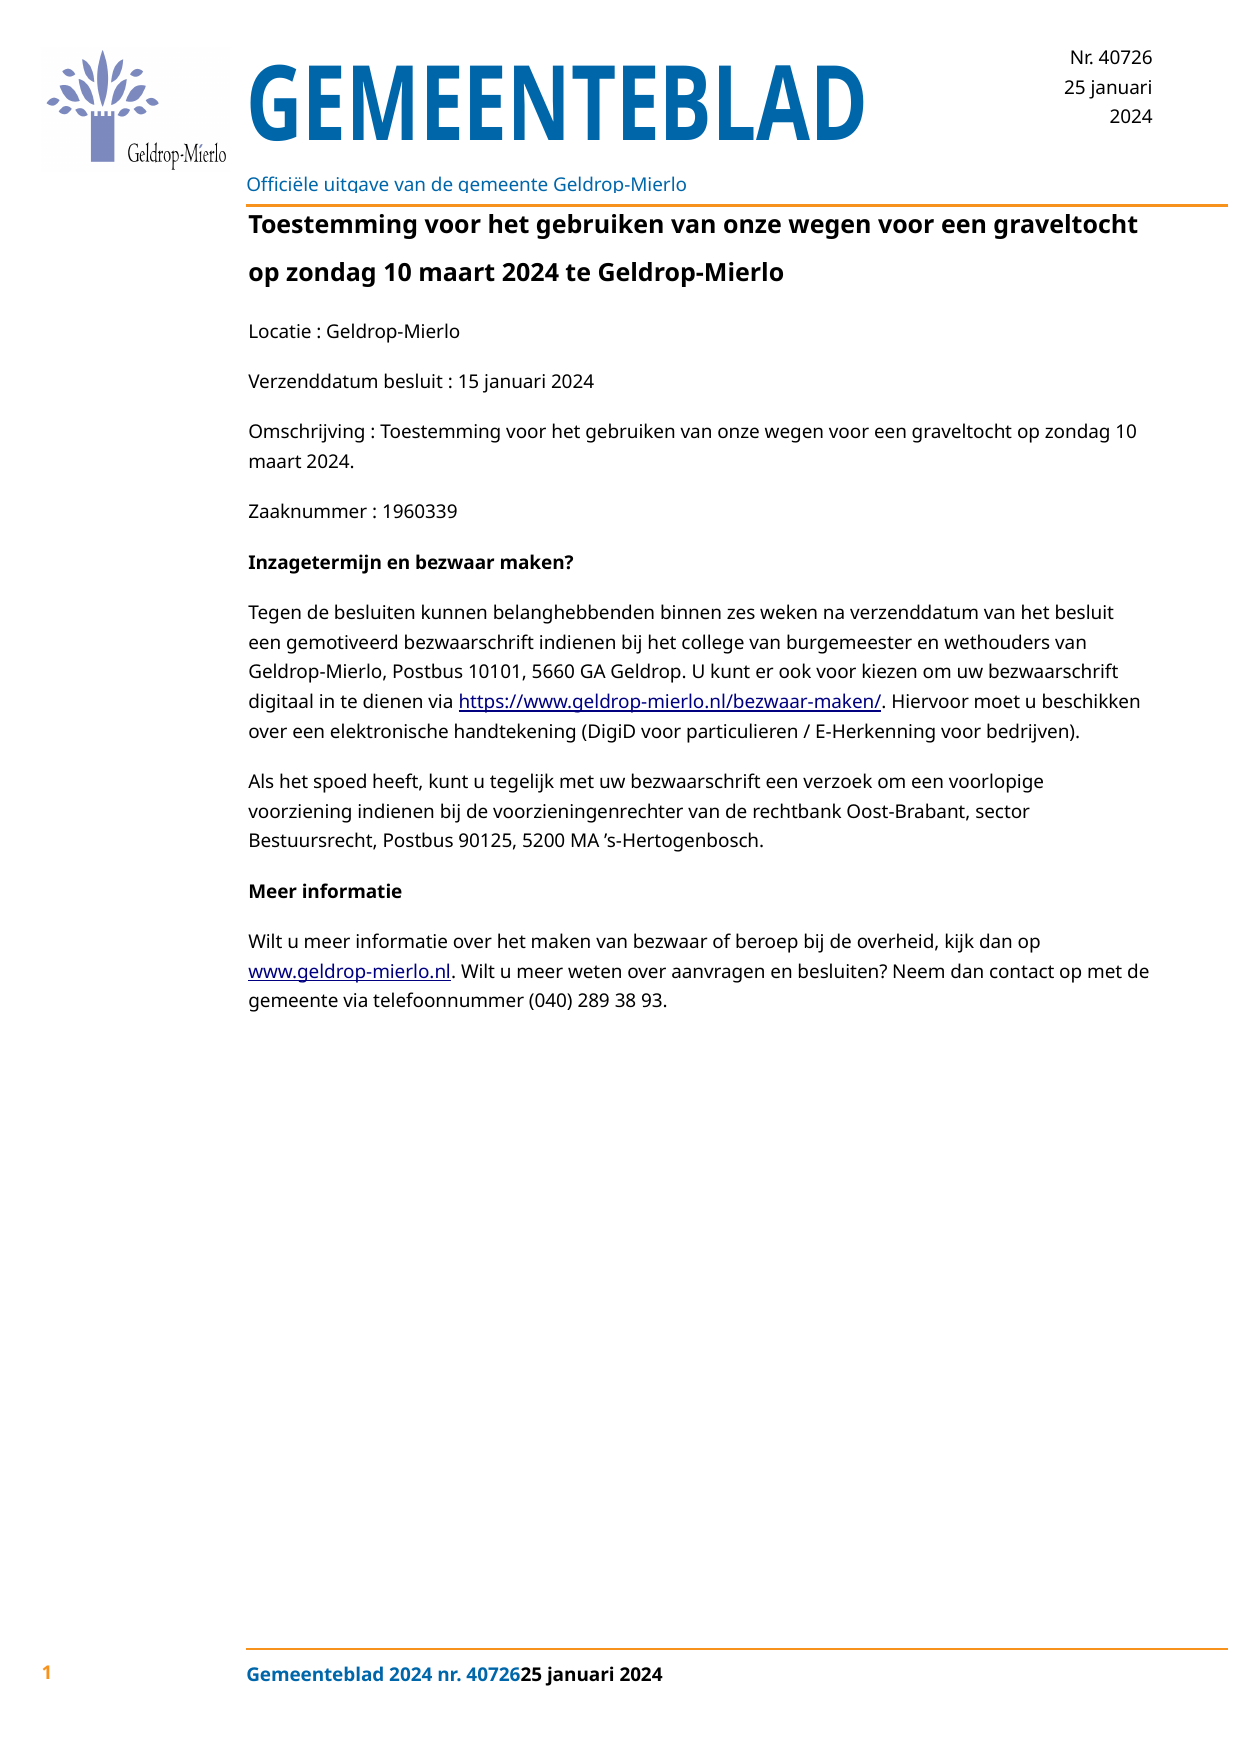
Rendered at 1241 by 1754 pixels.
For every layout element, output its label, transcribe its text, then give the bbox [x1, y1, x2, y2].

text Als het spoed heeft, kunt u tegelijk met uw bezwaarschrift een verzoek om een voorlopige voorziening indienen bij de voorzieningenrechter van de rechtbank Oost-Brabant, sector Bestuursrecht, Postbus 90125, 5200 MA ’s-Hertogenbosch. [248, 768, 1152, 853]
text Omschrijving : Toestemming voor het gebruiken van onze wegen voor een graveltocht op zondag 10 maart 2024. [248, 419, 1152, 474]
text Toestemming voor het gebruiken van onze wegen voor een graveltocht op zondag 10 maart 2024 te Geldrop-Mierlo [248, 207, 1152, 288]
picture [41, 47, 231, 172]
text Zaaknummer : 1960339 [248, 499, 1152, 524]
text Locatie : Geldrop-Mierlo [248, 318, 1152, 344]
text Meer informatie [248, 878, 1152, 904]
text Wilt u meer informatie over het maken van bezwaar of beroep bij de overheid, kijk dan op www.geldrop-mierlo.nl. Wilt u meer weten over aanvragen en besluiten? Neem dan contact op met de gemeente via telefoonnummer (040) 289 38 93. [248, 928, 1152, 1013]
text Tegen de besluiten kunnen belanghebbenden binnen zes weken na verzenddatum van het besluit een gemotiveerd bezwaarschrift indienen bij het college van burgemeester en wethouders van Geldrop-Mierlo, Postbus 10101, 5660 GA Geldrop. U kunt er ook voor kiezen om uw bezwaarschrift digitaal in te dienen via https://www.geldrop-mierlo.nl/bezwaar-maken/. Hiervoor moet u beschikken over een elektronische handtekening (DigiD voor particulieren / E-Herkenning voor bedrijven). [248, 599, 1152, 744]
text Verzenddatum besluit : 15 januari 2024 [248, 368, 1152, 394]
text Inzagetermijn en bezwaar maken? [248, 549, 1152, 575]
